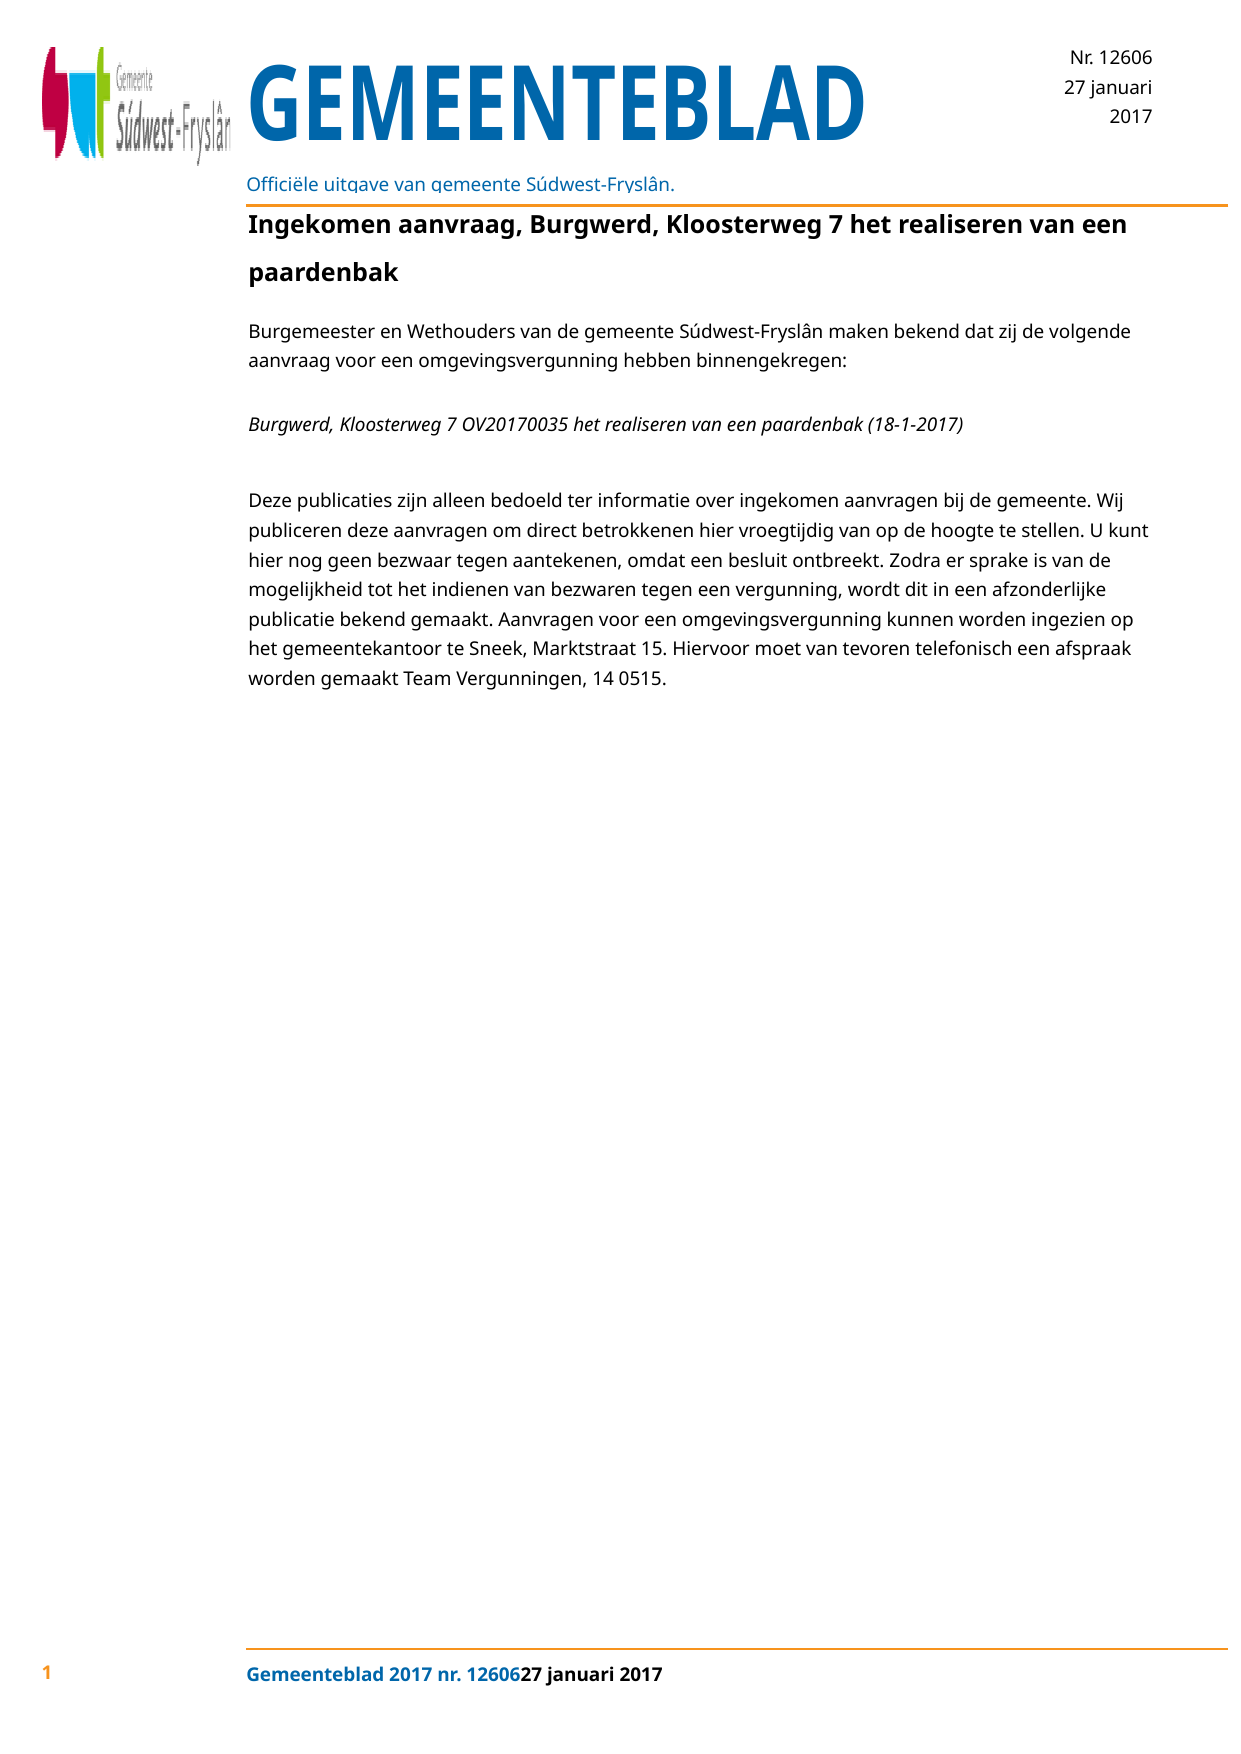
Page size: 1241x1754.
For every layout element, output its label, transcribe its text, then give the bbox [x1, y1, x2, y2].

text Deze publicaties zijn alleen bedoeld ter informatie over ingekomen aanvragen bij de gemeente. Wij publiceren deze aanvragen om direct betrokkenen hier vroegtijdig van op de hoogte te stellen. U kunt hier nog geen bezwaar tegen aantekenen, omdat een besluit ontbreekt. Zodra er sprake is van de mogelijkheid tot het indienen van bezwaren tegen een vergunning, wordt dit in een afzonderlijke publicatie bekend gemaakt. Aanvragen voor een omgevingsvergunning kunnen worden ingezien op het gemeentekantoor te Sneek, Marktstraat 15. Hiervoor moet van tevoren telefonisch een afspraak worden gemaakt Team Vergunningen, 14 0515. [248, 488, 1152, 691]
text Burgwerd, Kloosterweg 7 OV20170035 het realiseren van een paardenbak (18-1-2017) [248, 411, 1152, 437]
text Burgemeester en Wethouders van de gemeente Súdwest-Fryslân maken bekend dat zij de volgende aanvraag voor een omgevingsvergunning hebben binnengekregen: [248, 318, 1152, 373]
picture [41, 47, 231, 172]
text Ingekomen aanvraag, Burgwerd, Kloosterweg 7 het realiseren van een paardenbak [248, 207, 1152, 288]
